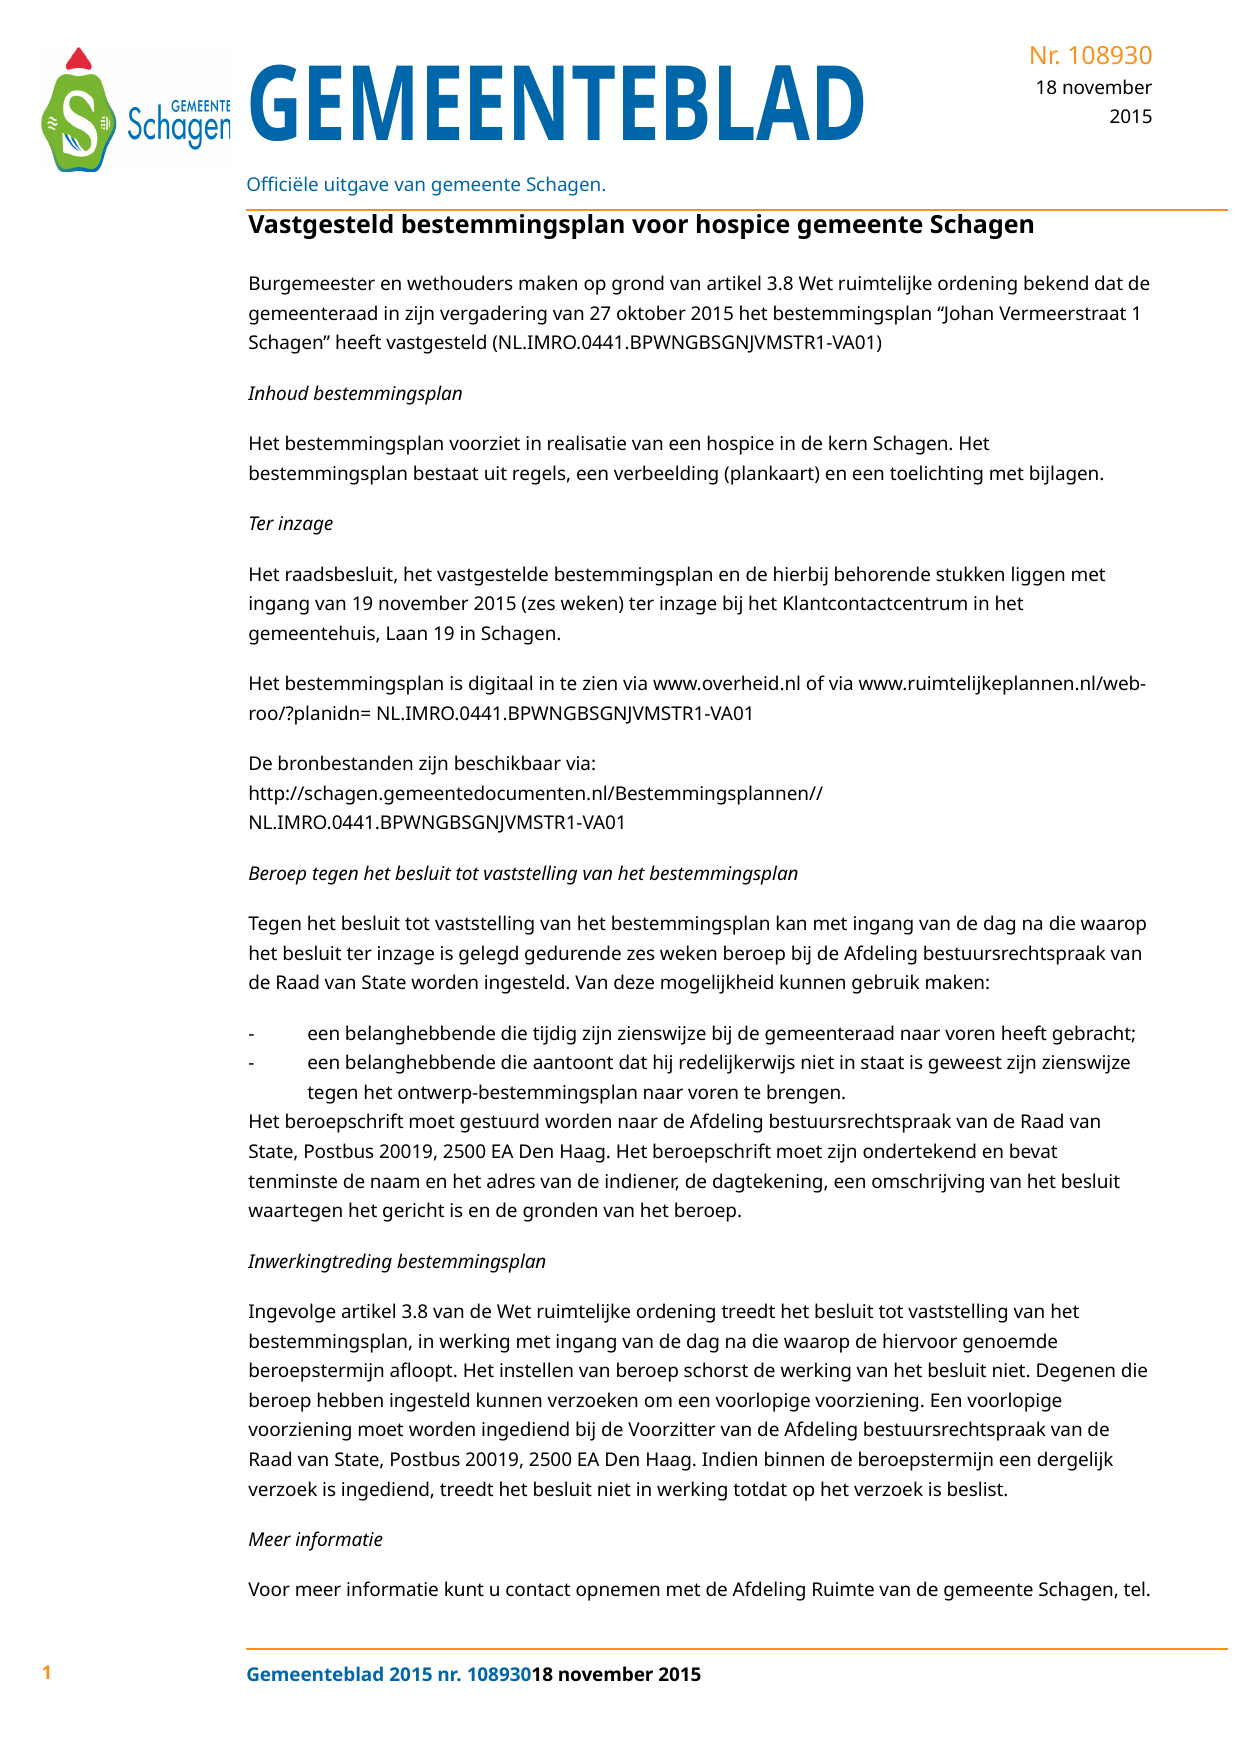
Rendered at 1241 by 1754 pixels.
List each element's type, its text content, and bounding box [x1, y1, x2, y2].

text Het bestemmingsplan voorziet in realisatie van een hospice in de kern Schagen. Het bestemmingsplan bestaat uit regels, een verbeelding (plankaart) en een toelichting met bijlagen. [248, 430, 1152, 486]
text Meer informatie [248, 1526, 1152, 1552]
text De bronbestanden zijn beschikbaar via: http://schagen.gemeentedocumenten.nl/Bestemmingsplannen// NL.IMRO.0441.BPWNGBSGNJVMSTR1-VA01 [248, 750, 1152, 835]
text Tegen het besluit tot vaststelling van het bestemmingsplan kan met ingang van de dag na die waarop het besluit ter inzage is gelegd gedurende zes weken beroep bij de Afdeling bestuursrechtspraak van de Raad van State worden ingesteld. Van deze mogelijkheid kunnen gebruik maken: [248, 910, 1152, 995]
text Inwerkingtreding bestemmingsplan [248, 1248, 1152, 1273]
text Ingevolge artikel 3.8 van de Wet ruimtelijke ordening treedt het besluit tot vaststelling van het bestemmingsplan, in werking met ingang van de dag na die waarop de hiervoor genoemde beroepstermijn afloopt. Het instellen van beroep schorst de werking van het besluit niet. Degenen die beroep hebben ingesteld kunnen verzoeken om een voorlopige voorziening. Een voorlopige voorziening moet worden ingediend bij de Voorzitter van de Afdeling bestuursrechtspraak van de Raad van State, Postbus 20019, 2500 EA Den Haag. Indien binnen de beroepstermijn een dergelijk verzoek is ingediend, treedt het besluit niet in werking totdat op het verzoek is beslist. [248, 1298, 1152, 1501]
text Het raadsbesluit, het vastgestelde bestemmingsplan en de hierbij behorende stukken liggen met ingang van 19 november 2015 (zes weken) ter inzage bij het Klantcontactcentrum in het gemeentehuis, Laan 19 in Schagen. [248, 561, 1152, 646]
text Burgemeester en wethouders maken op grond van artikel 3.8 Wet ruimtelijke ordening bekend dat de gemeenteraad in zijn vergadering van 27 oktober 2015 het bestemmingsplan “Johan Vermeerstraat 1 Schagen” heeft vastgesteld (NL.IMRO.0441.BPWNGBSGNJVMSTR1-VA01) [248, 270, 1152, 355]
text Beroep tegen het besluit tot vaststelling van het bestemmingsplan [248, 860, 1152, 886]
list een belanghebbende die tijdig zijn zienswijze bij de gemeenteraad naar voren heeft gebracht; [248, 1020, 1152, 1046]
text Inhoud bestemmingsplan [248, 380, 1152, 406]
text Vastgesteld bestemmingsplan voor hospice gemeente Schagen [248, 211, 1152, 241]
text Ter inzage [248, 510, 1152, 536]
text Voor meer informatie kunt u contact opnemen met de Afdeling Ruimte van de gemeente Schagen, tel. [248, 1577, 1152, 1602]
picture [41, 47, 231, 172]
text Het bestemmingsplan is digitaal in te zien via www.overheid.nl of via www.ruimtelijkeplannen.nl/web-roo/?planidn= NL.IMRO.0441.BPWNGBSGNJVMSTR1-VA01 [248, 670, 1152, 726]
list een belanghebbende die aantoont dat hij redelijkerwijs niet in staat is geweest zijn zienswijze tegen het ontwerp-bestemmingsplan naar voren te brengen. [248, 1049, 1152, 1105]
text Het beroepschrift moet gestuurd worden naar de Afdeling bestuursrechtspraak van de Raad van State, Postbus 20019, 2500 EA Den Haag. Het beroepschrift moet zijn ondertekend en bevat tenminste de naam en het adres van de indiener, de dagtekening, een omschrijving van het besluit waartegen het gericht is en de gronden van het beroep. [248, 1109, 1152, 1223]
